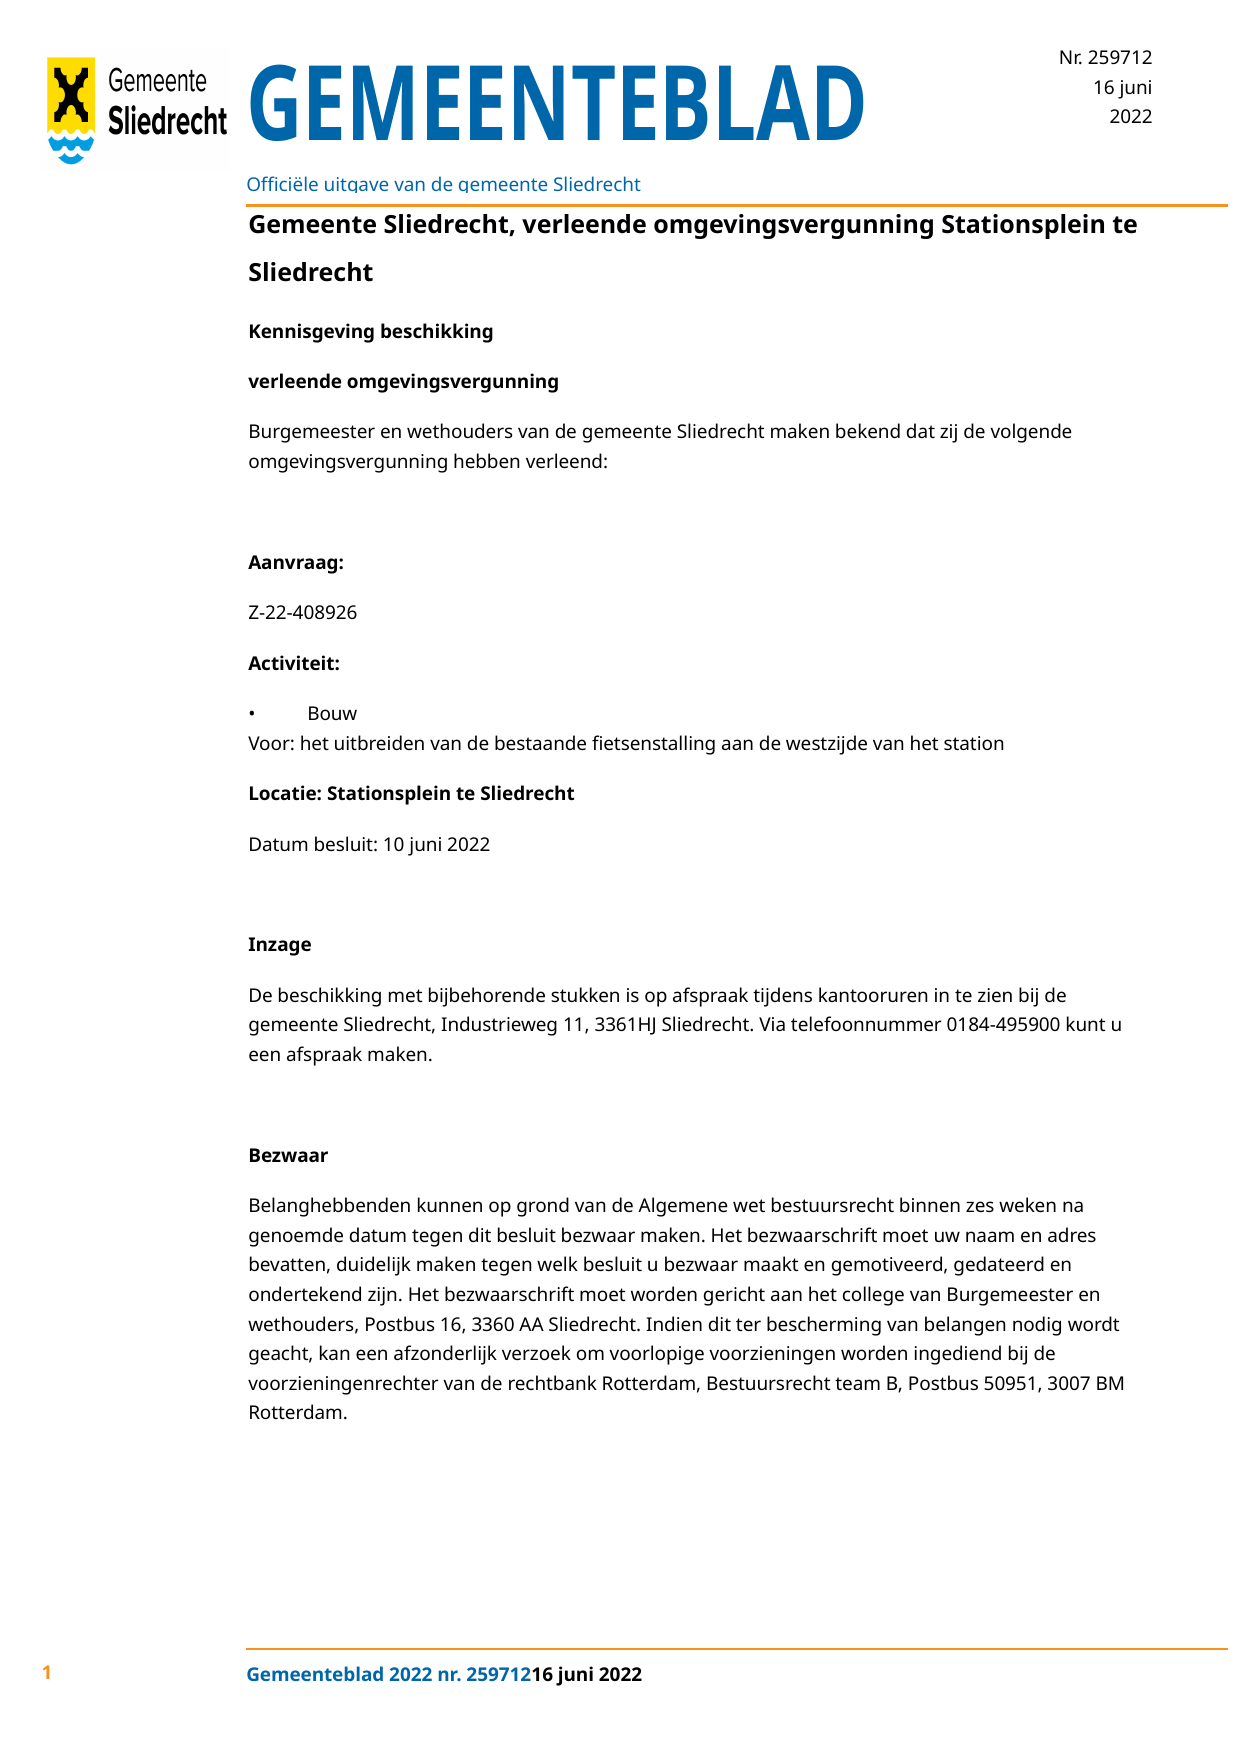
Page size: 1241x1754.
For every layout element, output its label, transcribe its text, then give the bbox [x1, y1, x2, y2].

text Voor: het uitbreiden van de bestaande fietsenstalling aan de westzijde van het station [248, 730, 1152, 756]
text Z-22-408926 [248, 599, 1152, 625]
list Bouw [248, 700, 1152, 726]
text Inzage [248, 932, 1152, 957]
text Locatie: Stationsplein te Sliedrecht [248, 780, 1152, 806]
text Kennisgeving beschikking [248, 318, 1152, 344]
text Gemeente Sliedrecht, verleende omgevingsvergunning Stationsplein te Sliedrecht [248, 207, 1152, 288]
text Belanghebbenden kunnen op grond van de Algemene wet bestuursrecht binnen zes weken na genoemde datum tegen dit besluit bezwaar maken. Het bezwaarschrift moet uw naam en adres bevatten, duidelijk maken tegen welk besluit u bezwaar maakt en gemotiveerd, gedateerd en ondertekend zijn. Het bezwaarschrift moet worden gericht aan het college van Burgemeester en wethouders, Postbus 16, 3360 AA Sliedrecht. Indien dit ter bescherming van belangen nodig wordt geacht, kan een afzonderlijk verzoek om voorlopige voorzieningen worden ingediend bij de voorzieningenrechter van de rechtbank Rotterdam, Bestuursrecht team B, Postbus 50951, 3007 BM Rotterdam. [248, 1192, 1152, 1425]
text Burgemeester en wethouders van de gemeente Sliedrecht maken bekend dat zij de volgende omgevingsvergunning hebben verleend: [248, 419, 1152, 474]
text Bezwaar [248, 1142, 1152, 1168]
text De beschikking met bijbehorende stukken is op afspraak tijdens kantooruren in te zien bij de gemeente Sliedrecht, Industrieweg 11, 3361HJ Sliedrecht. Via telefoonnummer 0184-495900 kunt u een afspraak maken. [248, 982, 1152, 1067]
text verleende omgevingsvergunning [248, 368, 1152, 394]
text Activiteit: [248, 650, 1152, 676]
text Aanvraag: [248, 549, 1152, 575]
picture [41, 47, 231, 172]
text Datum besluit: 10 juni 2022 [248, 831, 1152, 857]
